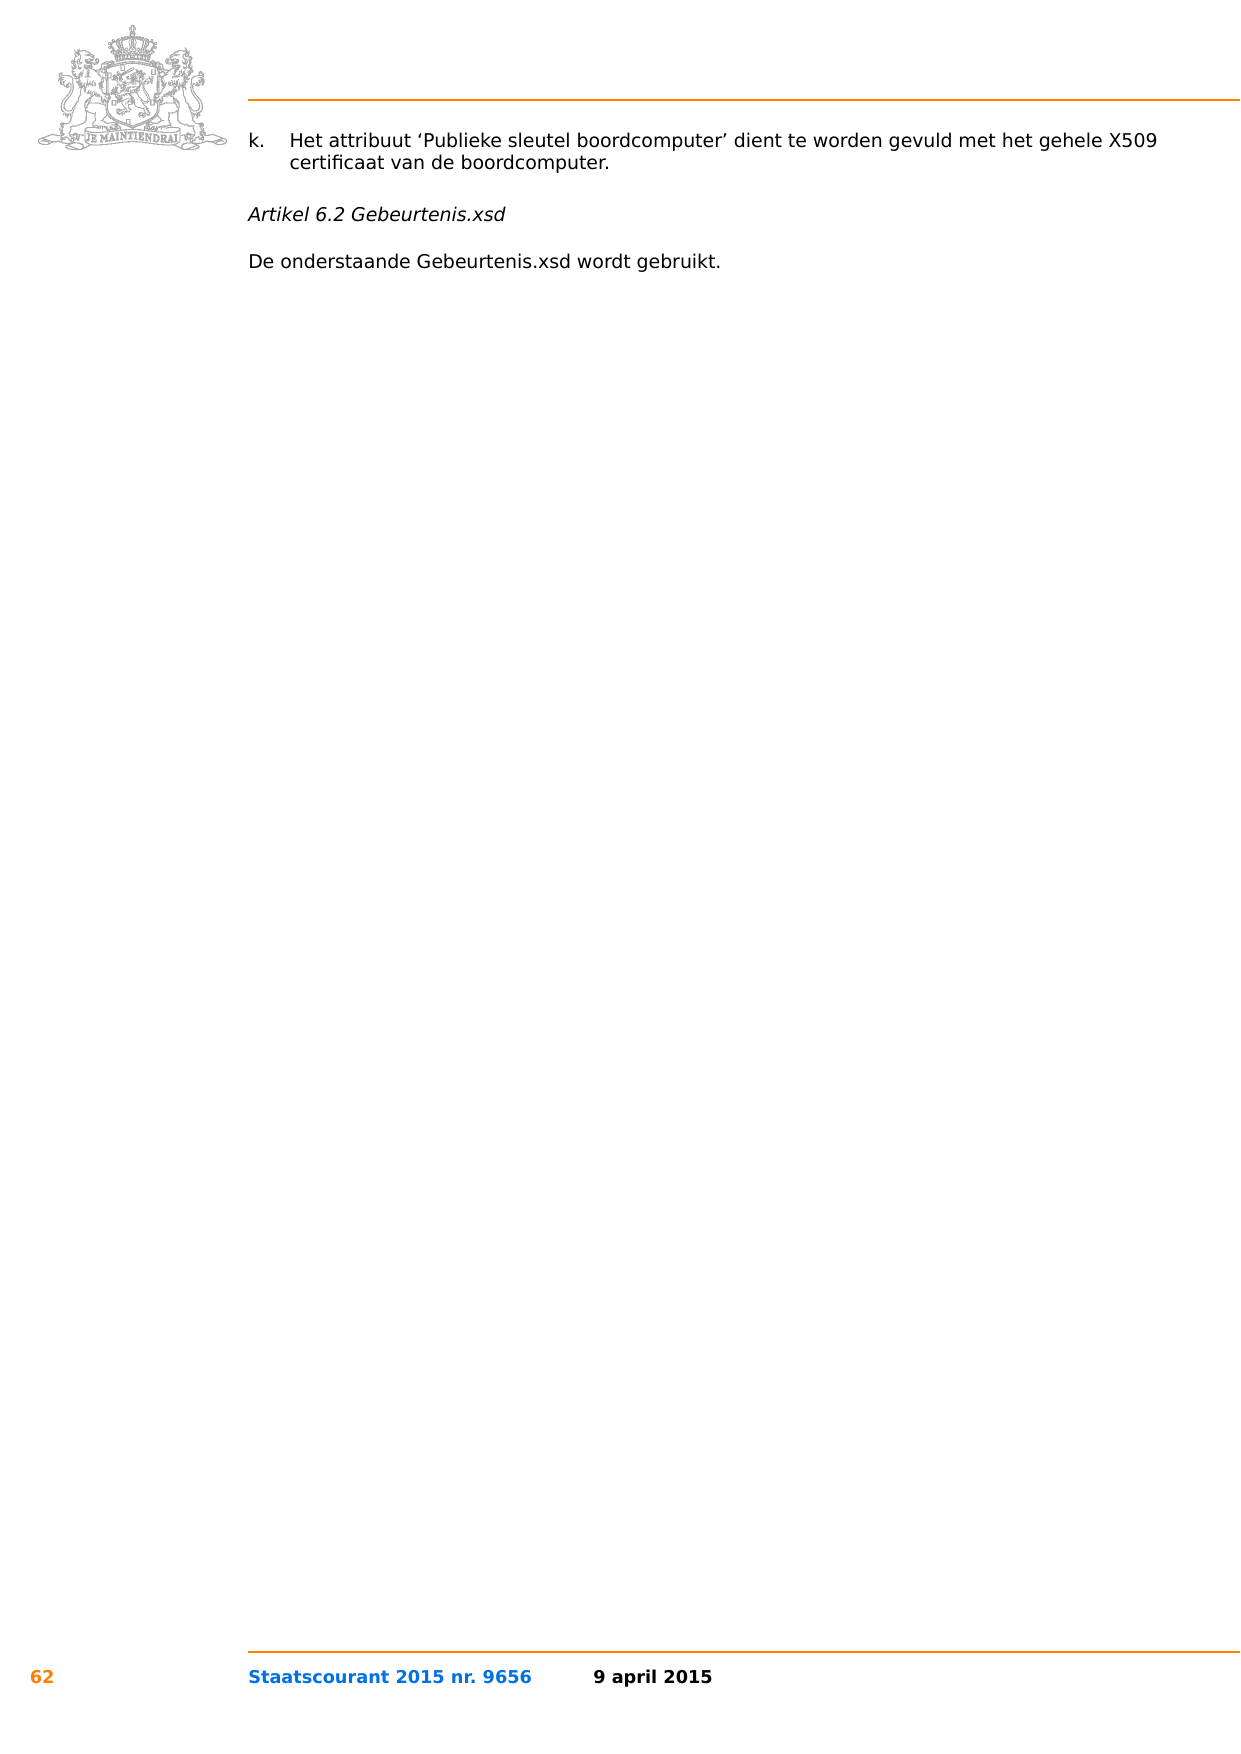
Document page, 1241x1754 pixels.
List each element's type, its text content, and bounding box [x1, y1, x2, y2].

text De onderstaande Gebeurtenis.xsd wordt gebruikt. [248, 251, 1163, 273]
subtitle Artikel 6.2 Gebeurtenis.xsd [248, 204, 1163, 226]
picture [38, 25, 227, 150]
text k. Het attribuut ‘Publieke sleutel boordcomputer’ dient te worden gevuld met het gehele X509 certificaat van de boordcomputer. [248, 130, 1163, 174]
